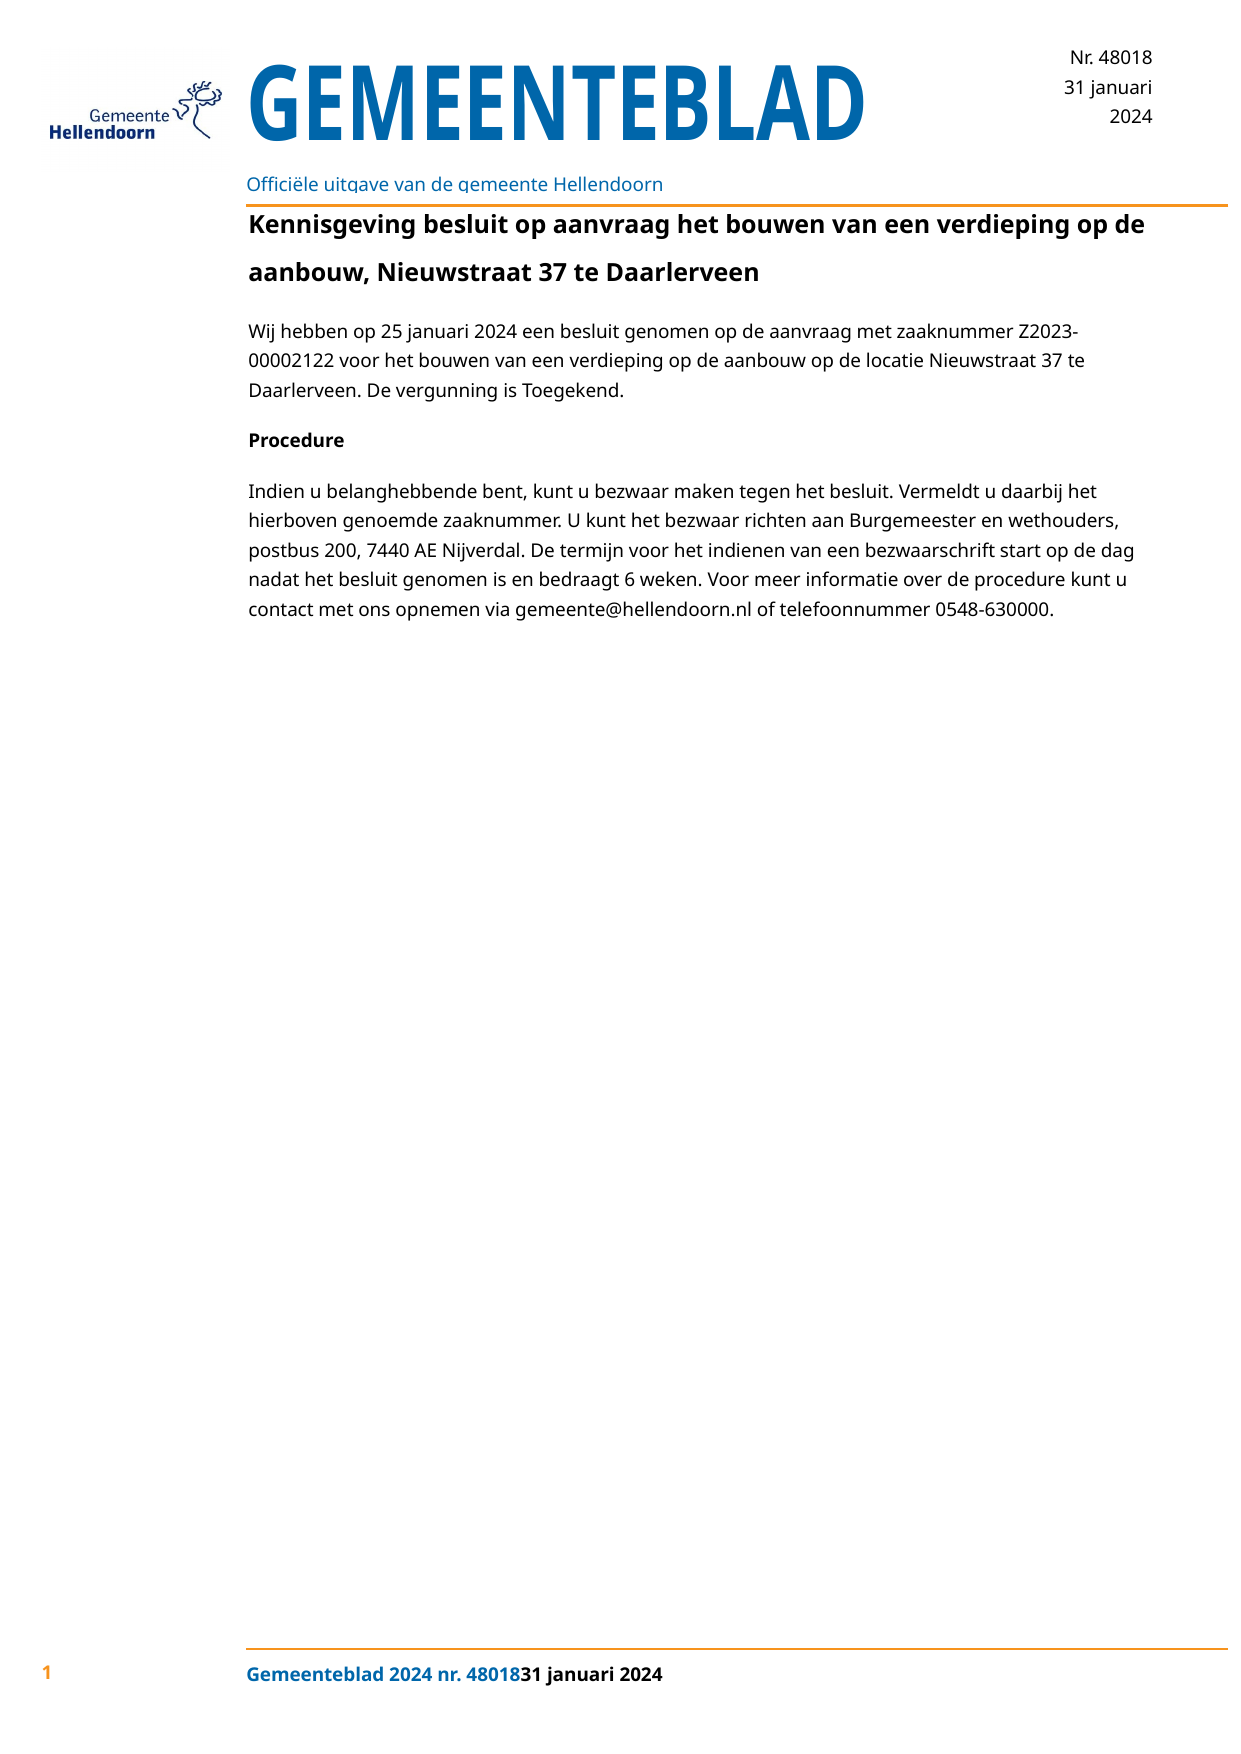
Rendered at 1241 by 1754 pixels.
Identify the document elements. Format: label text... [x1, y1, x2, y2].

text Procedure [248, 427, 1152, 453]
text Wij hebben op 25 januari 2024 een besluit genomen op de aanvraag met zaaknummer Z2023-00002122 voor het bouwen van een verdieping op de aanbouw op de locatie Nieuwstraat 37 te Daarlerveen. De vergunning is Toegekend. [248, 318, 1152, 403]
text Kennisgeving besluit op aanvraag het bouwen van een verdieping op de aanbouw, Nieuwstraat 37 te Daarlerveen [248, 207, 1152, 288]
picture [41, 47, 231, 172]
text Indien u belanghebbende bent, kunt u bezwaar maken tegen het besluit. Vermeldt u daarbij het hierboven genoemde zaaknummer. U kunt het bezwaar richten aan Burgemeester en wethouders, postbus 200, 7440 AE Nijverdal. De termijn voor het indienen van een bezwaarschrift start op de dag nadat het besluit genomen is en bedraagt 6 weken. Voor meer informatie over de procedure kunt u contact met ons opnemen via gemeente@hellendoorn.nl of telefoonnummer 0548-630000. [248, 478, 1152, 622]
